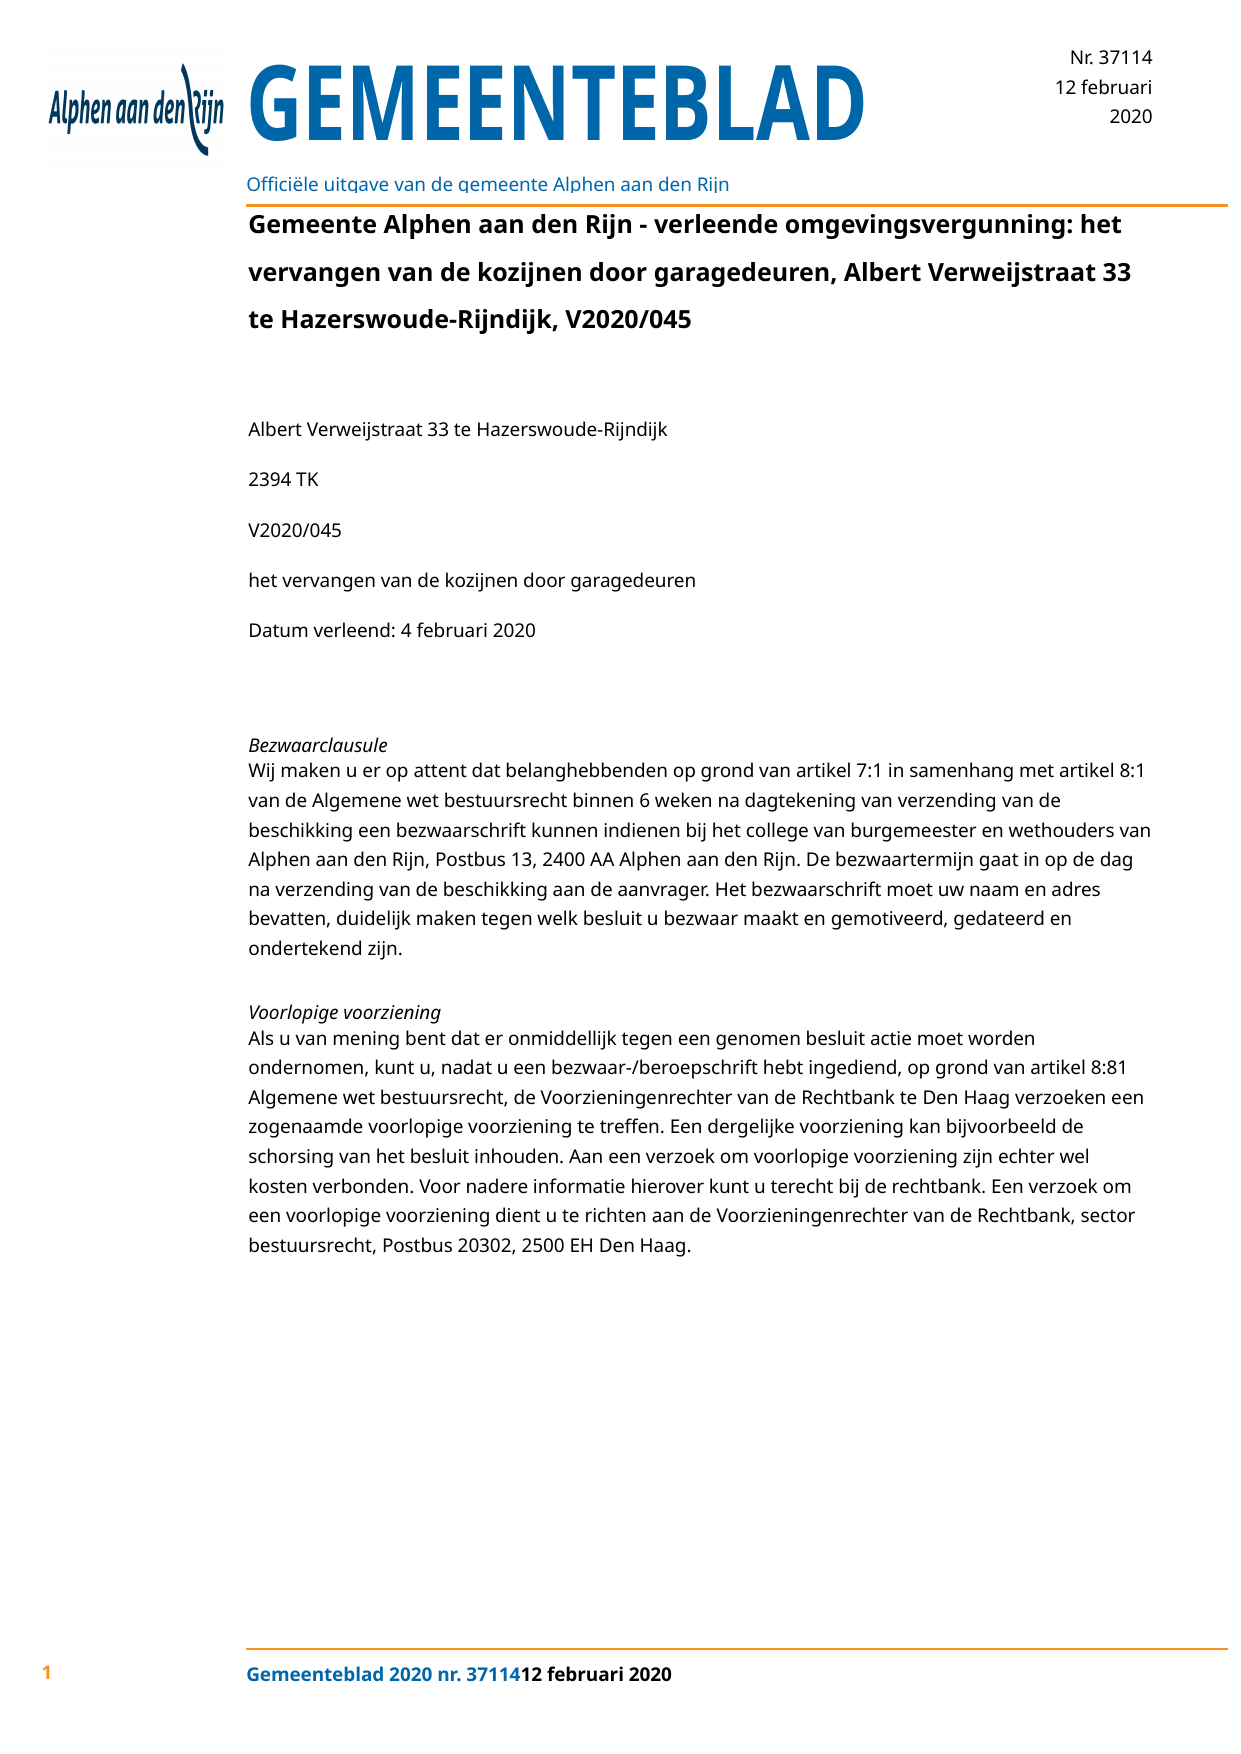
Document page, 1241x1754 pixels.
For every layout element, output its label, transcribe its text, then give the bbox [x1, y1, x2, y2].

text Wij maken u er op attent dat belanghebbenden op grond van artikel 7:1 in samenhang met artikel 8:1 van de Algemene wet bestuursrecht binnen 6 weken na dagtekening van verzending van de beschikking een bezwaarschrift kunnen indienen bij het college van burgemeester en wethouders van Alphen aan den Rijn, Postbus 13, 2400 AA Alphen aan den Rijn. De bezwaartermijn gaat in op de dag na verzending van de beschikking aan de aanvrager. Het bezwaarschrift moet uw naam en adres bevatten, duidelijk maken tegen welk besluit u bezwaar maakt en gemotiveerd, gedateerd en ondertekend zijn. [248, 758, 1152, 961]
text het vervangen van de kozijnen door garagedeuren [248, 567, 1152, 593]
picture [41, 47, 231, 172]
text V2020/045 [248, 517, 1152, 542]
text Albert Verweijstraat 33 te Hazerswoude-Rijndijk [248, 416, 1152, 442]
text Gemeente Alphen aan den Rijn - verleende omgevingsvergunning: het vervangen van de kozijnen door garagedeuren, Albert Verweijstraat 33 te Hazerswoude-Rijndijk, V2020/045 [248, 207, 1152, 336]
text Datum verleend: 4 februari 2020 [248, 618, 1152, 643]
text 2394 TK [248, 466, 1152, 492]
text Bezwaarclausule [248, 732, 1152, 758]
text Als u van mening bent dat er onmiddellijk tegen een genomen besluit actie moet worden ondernomen, kunt u, nadat u een bezwaar-/beroepschrift hebt ingediend, op grond van artikel 8:81 Algemene wet bestuursrecht, de Voorzieningenrechter van de Rechtbank te Den Haag verzoeken een zogenaamde voorlopige voorziening te treffen. Een dergelijke voorziening kan bijvoorbeeld de schorsing van het besluit inhouden. Aan een verzoek om voorlopige voorziening zijn echter wel kosten verbonden. Voor nadere informatie hierover kunt u terecht bij de rechtbank. Een verzoek om een voorlopige voorziening dient u te richten aan de Voorzieningenrechter van de Rechtbank, sector bestuursrecht, Postbus 20302, 2500 EH Den Haag. [248, 1025, 1152, 1258]
text Voorlopige voorziening [248, 999, 1152, 1025]
